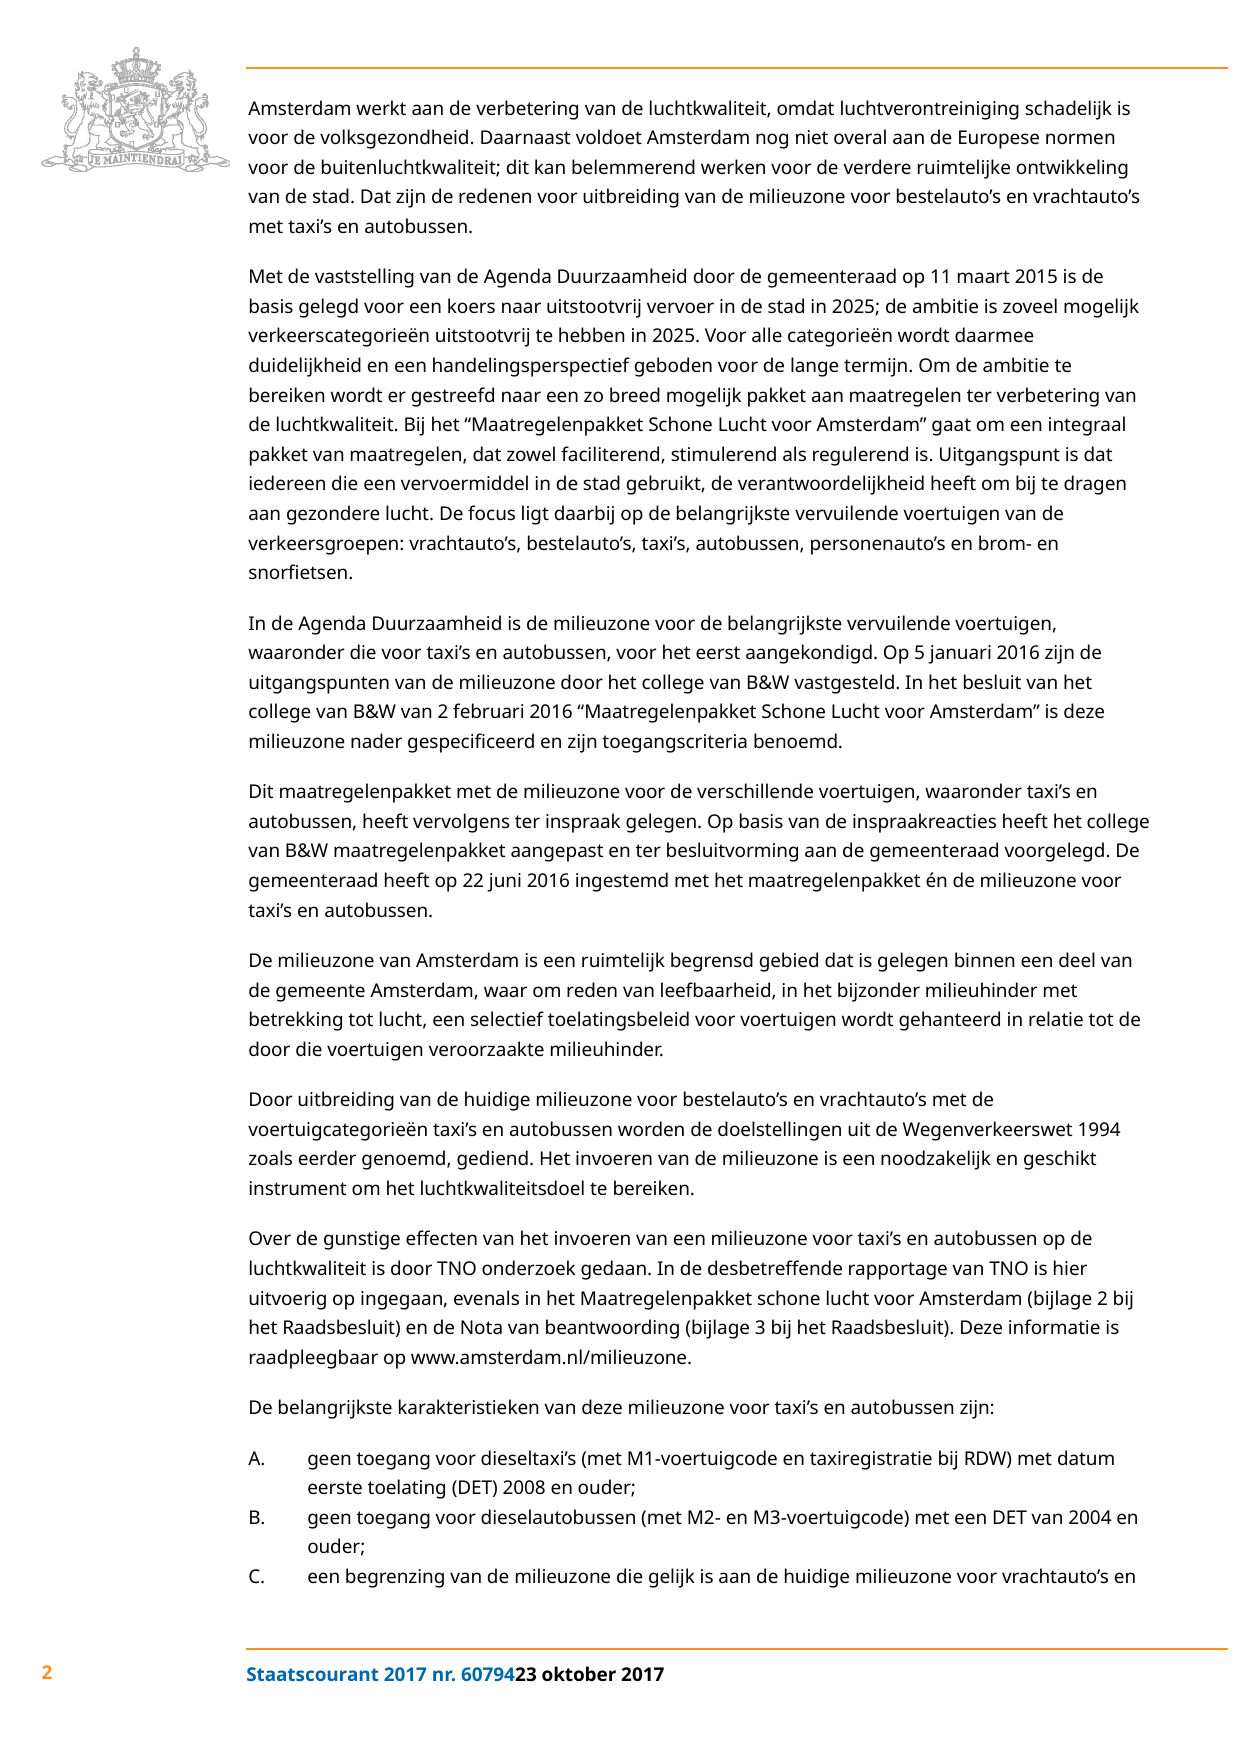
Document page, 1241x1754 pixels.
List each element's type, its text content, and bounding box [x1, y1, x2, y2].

text De milieuzone van Amsterdam is een ruimtelijk begrensd gebied dat is gelegen binnen een deel van de gemeente Amsterdam, waar om reden van leefbaarheid, in het bijzonder milieuhinder met betrekking tot lucht, een selectief toelatingsbeleid voor voertuigen wordt gehanteerd in relatie tot de door die voertuigen veroorzaakte milieuhinder. [248, 947, 1152, 1062]
list geen toegang voor dieseltaxi’s (met M1-voertuigcode en taxiregistratie bij RDW) met datum eerste toelating (DET) 2008 en ouder; [248, 1445, 1152, 1500]
list geen toegang voor dieselautobussen (met M2- en M3-voertuigcode) met een DET van 2004 en ouder; [248, 1504, 1152, 1559]
text Amsterdam werkt aan de verbetering van de luchtkwaliteit, omdat luchtverontreiniging schadelijk is voor de volksgezondheid. Daarnaast voldoet Amsterdam nog niet overal aan de Europese normen voor de buitenluchtkwaliteit; dit kan belemmerend werken voor de verdere ruimtelijke ontwikkeling van de stad. Dat zijn de redenen voor uitbreiding van de milieuzone voor bestelauto’s en vrachtauto’s met taxi’s en autobussen. [248, 95, 1152, 239]
text Over de gunstige effecten van het invoeren van een milieuzone voor taxi’s en autobussen op de luchtkwaliteit is door TNO onderzoek gedaan. In de desbetreffende rapportage van TNO is hier uitvoerig op ingegaan, evenals in het Maatregelenpakket schone lucht voor Amsterdam (bijlage 2 bij het Raadsbesluit) en de Nota van beantwoording (bijlage 3 bij het Raadsbesluit). Deze informatie is raadpleegbaar op www.amsterdam.nl/milieuzone. [248, 1226, 1152, 1370]
picture [41, 47, 231, 172]
text Met de vaststelling van de Agenda Duurzaamheid door de gemeenteraad op 11 maart 2015 is de basis gelegd voor een koers naar uitstootvrij vervoer in de stad in 2025; de ambitie is zoveel mogelijk verkeerscategorieën uitstootvrij te hebben in 2025. Voor alle categorieën wordt daarmee duidelijkheid en een handelingsperspectief geboden voor de lange termijn. Om de ambitie te bereiken wordt er gestreefd naar een zo breed mogelijk pakket aan maatregelen ter verbetering van de luchtkwaliteit. Bij het “Maatregelenpakket Schone Lucht voor Amsterdam” gaat om een integraal pakket van maatregelen, dat zowel faciliterend, stimulerend als regulerend is. Uitgangspunt is dat iedereen die een vervoermiddel in de stad gebruikt, de verantwoordelijkheid heeft om bij te dragen aan gezondere lucht. De focus ligt daarbij op de belangrijkste vervuilende voertuigen van de verkeersgroepen: vrachtauto’s, bestelauto’s, taxi’s, autobussen, personenauto’s en brom- en snorfietsen. [248, 263, 1152, 585]
text De belangrijkste karakteristieken van deze milieuzone voor taxi’s en autobussen zijn: [248, 1394, 1152, 1420]
text Dit maatregelenpakket met de milieuzone voor de verschillende voertuigen, waaronder taxi’s en autobussen, heeft vervolgens ter inspraak gelegen. Op basis van de inspraakreacties heeft het college van B&W maatregelenpakket aangepast en ter besluitvorming aan de gemeenteraad voorgelegd. De gemeenteraad heeft op 22 juni 2016 ingestemd met het maatregelenpakket én de milieuzone voor taxi’s en autobussen. [248, 778, 1152, 923]
text In de Agenda Duurzaamheid is de milieuzone voor de belangrijkste vervuilende voertuigen, waaronder die voor taxi’s en autobussen, voor het eerst aangekondigd. Op 5 januari 2016 zijn de uitgangspunten van de milieuzone door het college van B&W vastgesteld. In het besluit van het college van B&W van 2 februari 2016 “Maatregelenpakket Schone Lucht voor Amsterdam” is deze milieuzone nader gespecificeerd en zijn toegangscriteria benoemd. [248, 610, 1152, 754]
text Door uitbreiding van de huidige milieuzone voor bestelauto’s en vrachtauto’s met de voertuigcategorieën taxi’s en autobussen worden de doelstellingen uit de Wegenverkeerswet 1994 zoals eerder genoemd, gediend. Het invoeren van de milieuzone is een noodzakelijk en geschikt instrument om het luchtkwaliteitsdoel te bereiken. [248, 1086, 1152, 1201]
list een begrenzing van de milieuzone die gelijk is aan de huidige milieuzone voor vrachtauto’s en [248, 1563, 1152, 1589]
